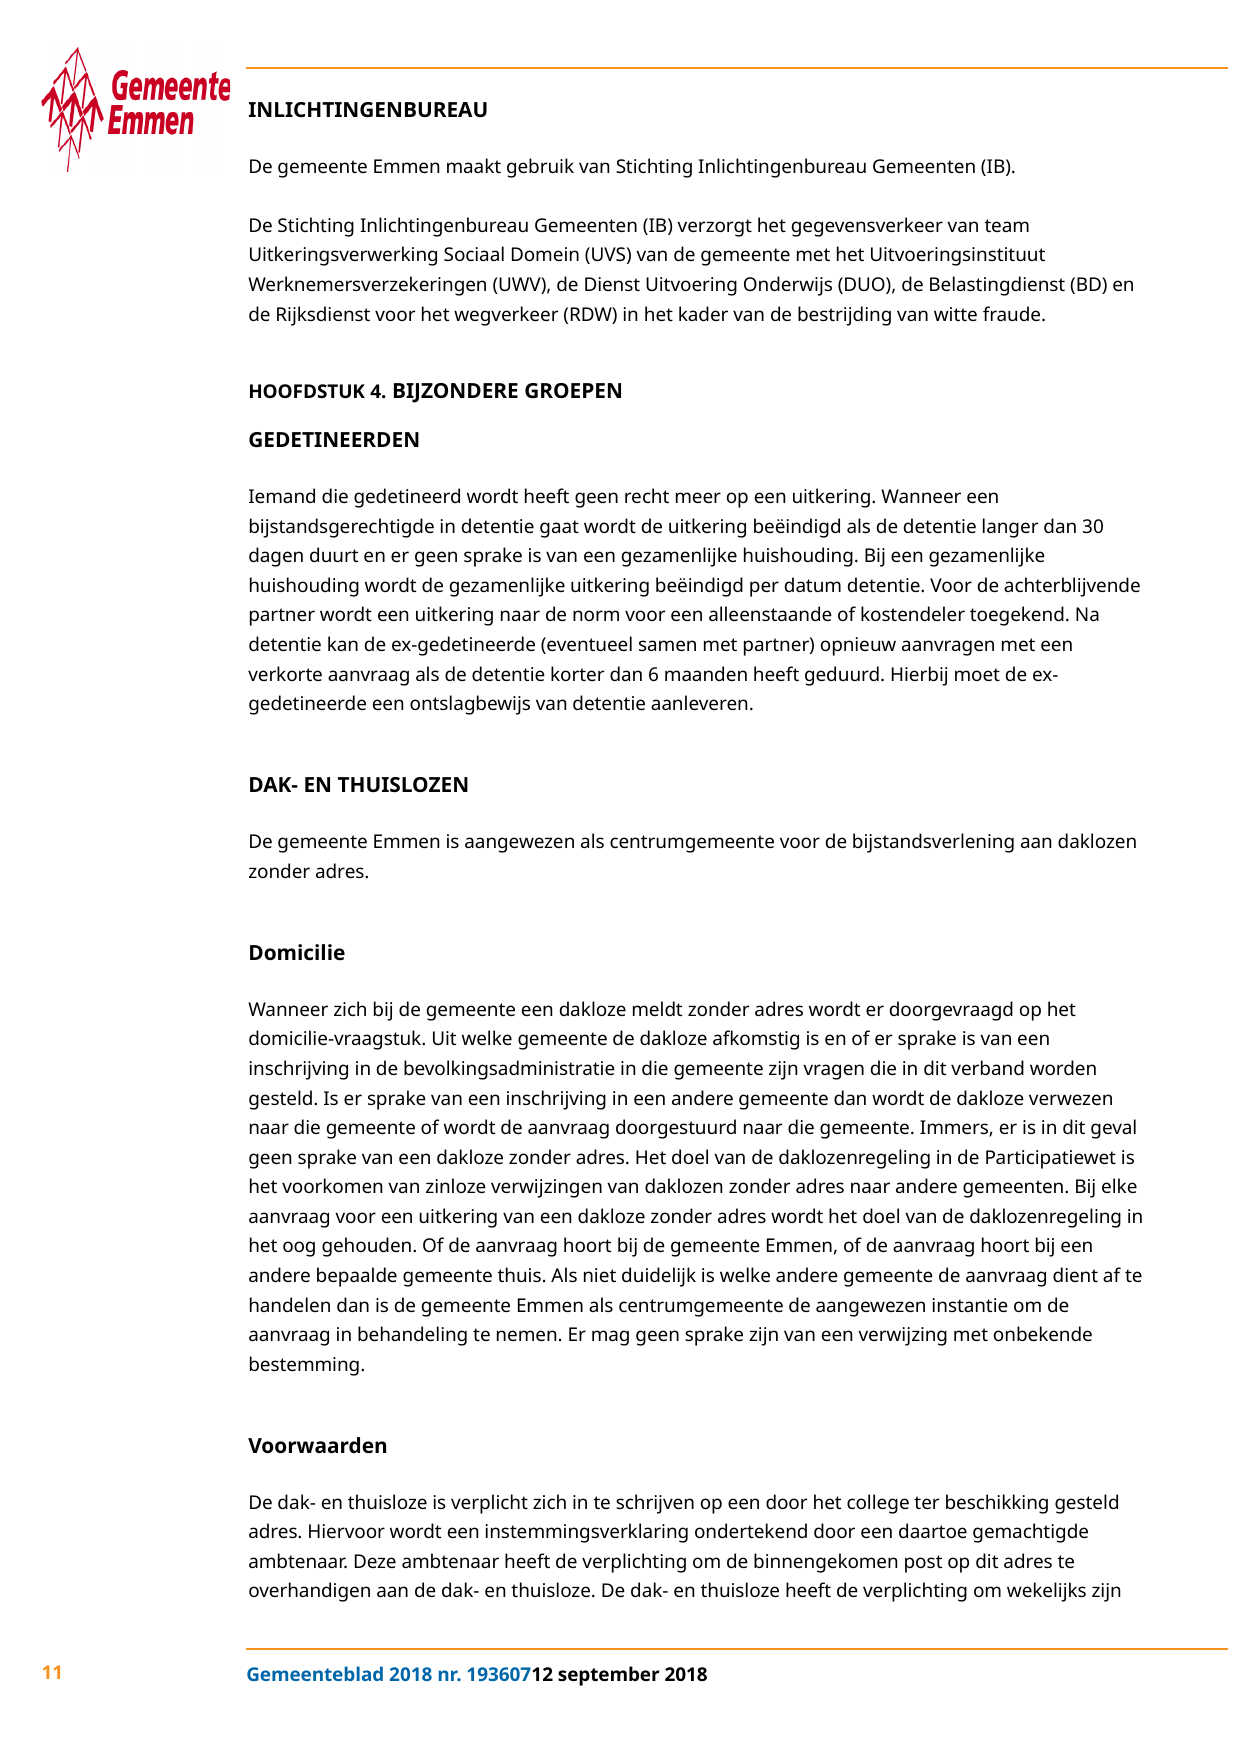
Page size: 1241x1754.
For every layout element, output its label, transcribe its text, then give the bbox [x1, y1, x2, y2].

text De gemeente Emmen is aangewezen als centrumgemeente voor de bijstandsverlening aan daklozen zonder adres. [248, 828, 1152, 884]
text Iemand die gedetineerd wordt heeft geen recht meer op een uitkering. Wanneer een bijstandsgerechtigde in detentie gaat wordt de uitkering beëindigd als de detentie langer dan 30 dagen duurt en er geen sprake is van een gezamenlijke huishouding. Bij een gezamenlijke huishouding wordt de gezamenlijke uitkering beëindigd per datum detentie. Voor de achterblijvende partner wordt een uitkering naar de norm voor een alleenstaande of kostendeler toegekend. Na detentie kan de ex-gedetineerde (eventueel samen met partner) opnieuw aanvragen met een verkorte aanvraag als de detentie korter dan 6 maanden heeft geduurd. Hierbij moet de ex-gedetineerde een ontslagbewijs van detentie aanleveren. [248, 483, 1152, 716]
text HOOFDSTUK 4. BIJZONDERE GROEPEN [248, 376, 1152, 404]
text Wanneer zich bij de gemeente een dakloze meldt zonder adres wordt er doorgevraagd op het domicilie-vraagstuk. Uit welke gemeente de dakloze afkomstig is en of er sprake is van een inschrijving in de bevolkingsadministratie in die gemeente zijn vragen die in dit verband worden gesteld. Is er sprake van een inschrijving in een andere gemeente dan wordt de dakloze verwezen naar die gemeente of wordt de aanvraag doorgestuurd naar die gemeente. Immers, er is in dit geval geen sprake van een dakloze zonder adres. Het doel van de daklozenregeling in de Participatiewet is het voorkomen van zinloze verwijzingen van daklozen zonder adres naar andere gemeenten. Bij elke aanvraag voor een uitkering van een dakloze zonder adres wordt het doel van de daklozenregeling in het oog gehouden. Of de aanvraag hoort bij de gemeente Emmen, of de aanvraag hoort bij een andere bepaalde gemeente thuis. Als niet duidelijk is welke andere gemeente de aanvraag dient af te handelen dan is de gemeente Emmen als centrumgemeente de aangewezen instantie om de aanvraag in behandeling te nemen. Er mag geen sprake zijn van een verwijzing met onbekende bestemming. [248, 996, 1152, 1377]
text DAK- EN THUISLOZEN [248, 770, 1152, 799]
picture [41, 47, 231, 172]
text Domicilie [248, 938, 1152, 966]
text De dak- en thuisloze is verplicht zich in te schrijven op een door het college ter beschikking gesteld adres. Hiervoor wordt een instemmingsverklaring ondertekend door een daartoe gemachtigde ambtenaar. Deze ambtenaar heeft de verplichting om de binnengekomen post op dit adres te overhandigen aan de dak- en thuisloze. De dak- en thuisloze heeft de verplichting om wekelijks zijn [248, 1489, 1152, 1603]
text De gemeente Emmen maakt gebruik van Stichting Inlichtingenbureau Gemeenten (IB). [248, 153, 1152, 178]
text INLICHTINGENBUREAU [248, 95, 1152, 123]
text De Stichting Inlichtingenbureau Gemeenten (IB) verzorgt het gegevensverkeer van team Uitkeringsverwerking Sociaal Domein (UVS) van de gemeente met het Uitvoeringsinstituut Werknemersverzekeringen (UWV), de Dienst Uitvoering Onderwijs (DUO), de Belastingdienst (BD) en de Rijksdienst voor het wegverkeer (RDW) in het kader van de bestrijding van witte fraude. [248, 212, 1152, 326]
text Voorwaarden [248, 1431, 1152, 1459]
text GEDETINEERDEN [248, 425, 1152, 454]
